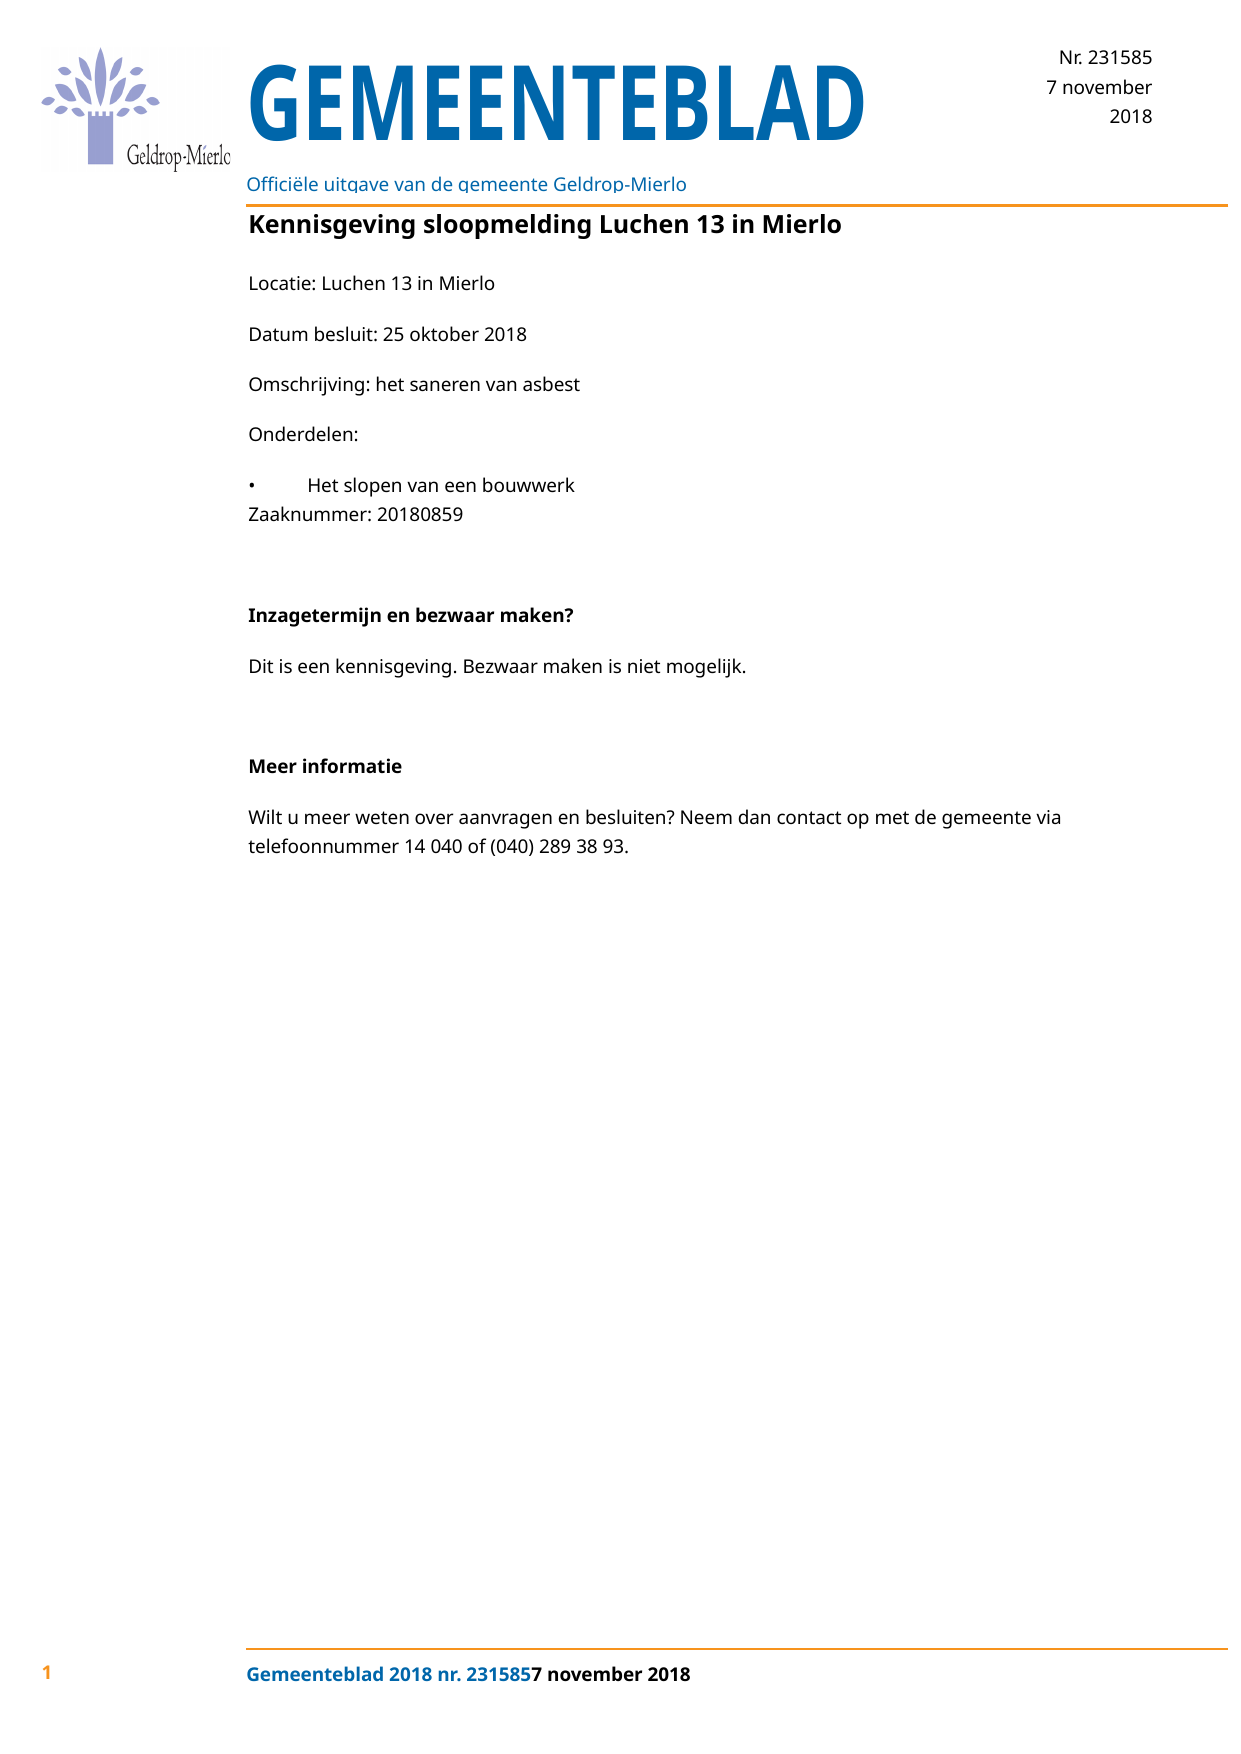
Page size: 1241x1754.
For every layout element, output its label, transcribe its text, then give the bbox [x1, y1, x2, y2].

text Zaaknummer: 20180859 [248, 502, 1152, 527]
text Locatie: Luchen 13 in Mierlo [248, 270, 1152, 296]
text Dit is een kennisgeving. Bezwaar maken is niet mogelijk. [248, 653, 1152, 678]
text Wilt u meer weten over aanvragen en besluiten? Neem dan contact op met de gemeente via telefoonnummer 14 040 of (040) 289 38 93. [248, 804, 1152, 859]
picture [41, 47, 231, 172]
text Onderdelen: [248, 422, 1152, 447]
text Inzagetermijn en bezwaar maken? [248, 602, 1152, 628]
text Datum besluit: 25 oktober 2018 [248, 321, 1152, 346]
list Het slopen van een bouwwerk [248, 472, 1152, 498]
text Kennisgeving sloopmelding Luchen 13 in Mierlo [248, 207, 1152, 241]
text Omschrijving: het saneren van asbest [248, 371, 1152, 397]
text Meer informatie [248, 754, 1152, 779]
